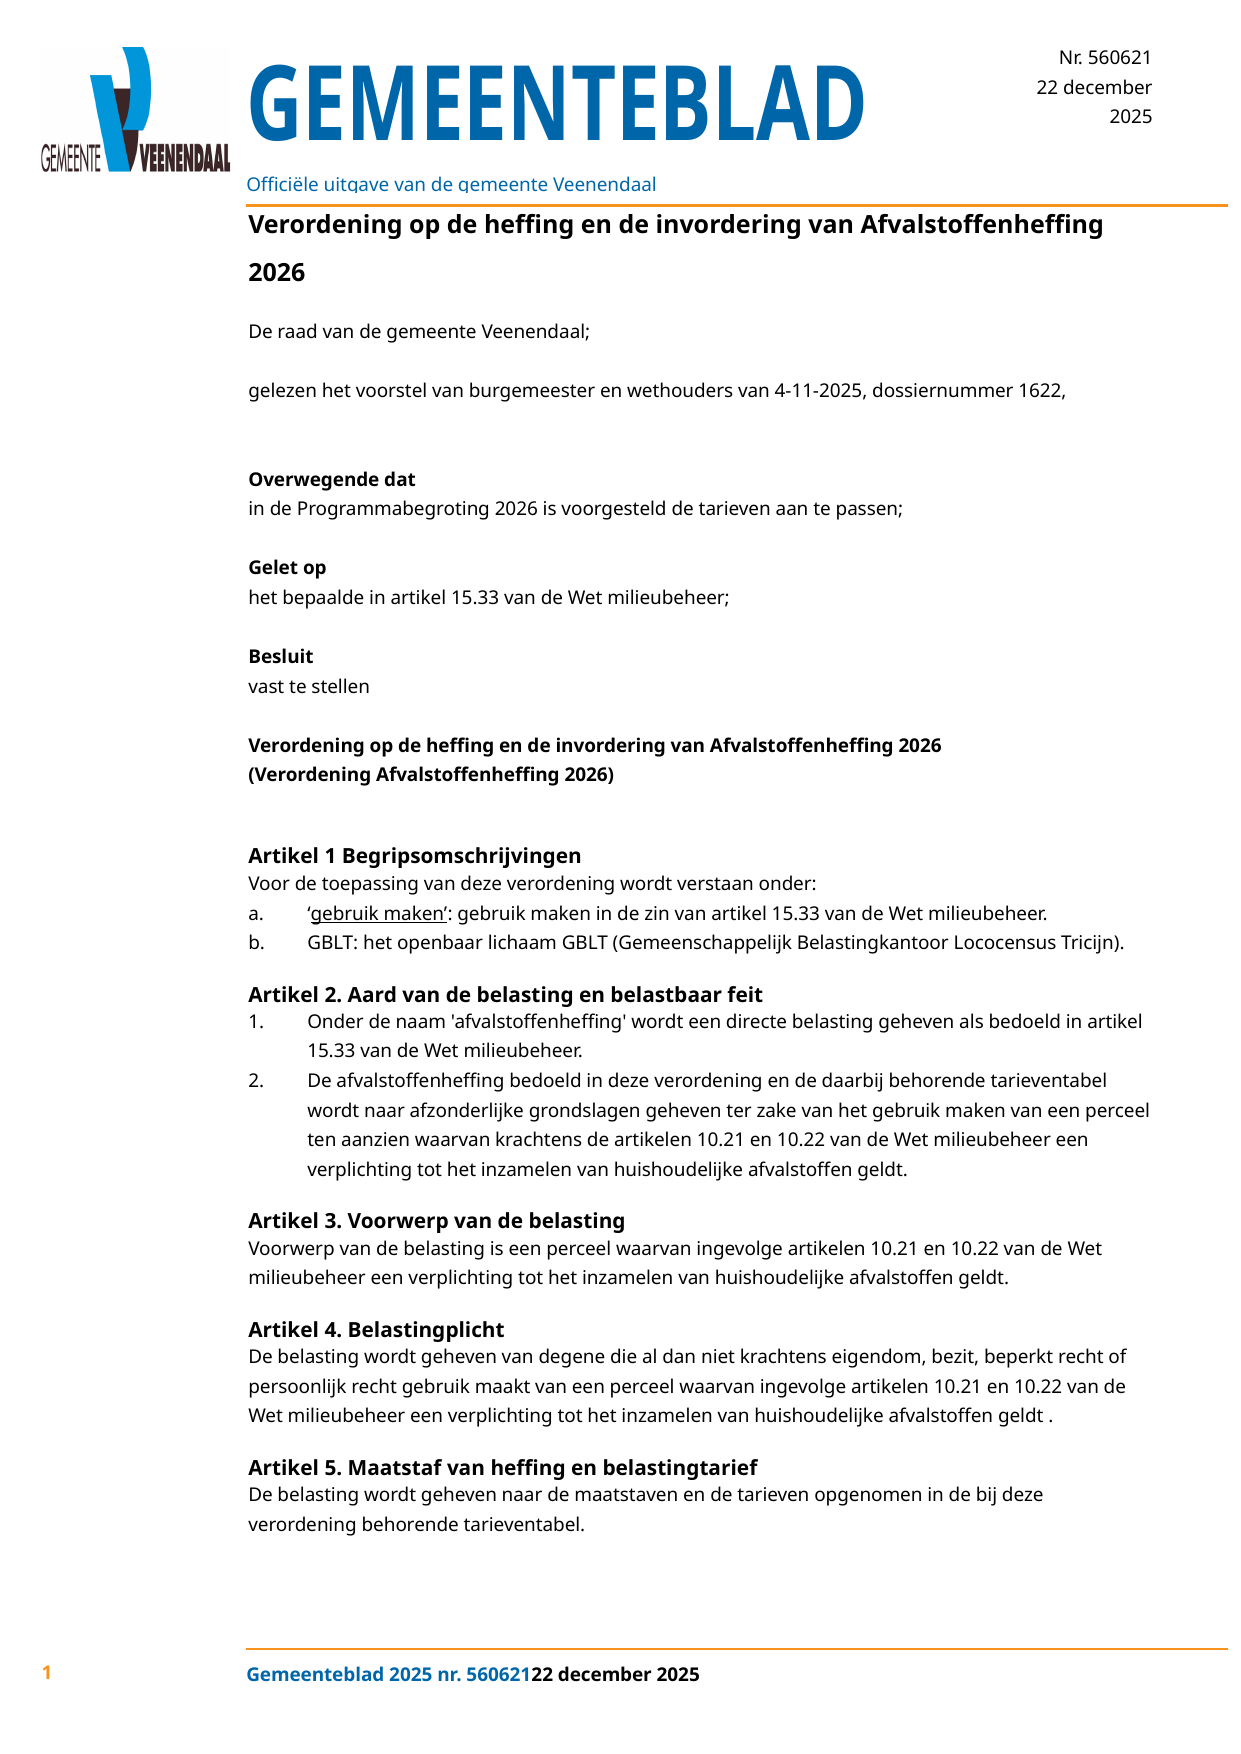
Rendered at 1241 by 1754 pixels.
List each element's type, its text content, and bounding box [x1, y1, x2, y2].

text in de Programmabegroting 2026 is voorgesteld de tarieven aan te passen; [248, 495, 1152, 521]
text Artikel 2. Aard van de belasting en belastbaar feit [248, 980, 1152, 1008]
text gelezen het voorstel van burgemeester en wethouders van 4-11-2025, dossiernummer 1622, [248, 377, 1152, 403]
list Onder de naam 'afvalstoffenheffing' wordt een directe belasting geheven als bedoeld in artikel 15.33 van de Wet milieubeheer. [248, 1008, 1152, 1063]
text Voor de toepassing van deze verordening wordt verstaan onder: [248, 870, 1152, 896]
list De afvalstoffenheffing bedoeld in deze verordening en de daarbij behorende tarieventabel wordt naar afzonderlijke grondslagen geheven ter zake van het gebruik maken van een perceel ten aanzien waarvan krachtens de artikelen 10.21 en 10.22 van de Wet milieubeheer een verplichting tot het inzamelen van huishoudelijke afvalstoffen geldt. [248, 1067, 1152, 1182]
text Artikel 4. Belastingplicht [248, 1315, 1152, 1343]
text Verordening op de heffing en de invordering van Afvalstoffenheffing 2026 [248, 732, 1152, 758]
picture [123, 47, 231, 172]
text Voorwerp van de belasting is een perceel waarvan ingevolge artikelen 10.21 en 10.22 van de Wet milieubeheer een verplichting tot het inzamelen van huishoudelijke afvalstoffen geldt. [248, 1235, 1152, 1290]
text het bepaalde in artikel 15.33 van de Wet milieubeheer; [248, 584, 1152, 610]
text Overwegende dat [248, 466, 1152, 492]
text De belasting wordt geheven van degene die al dan niet krachtens eigendom, bezit, beperkt recht of persoonlijk recht gebruik maakt van een perceel waarvan ingevolge artikelen 10.21 en 10.22 van de Wet milieubeheer een verplichting tot het inzamelen van huishoudelijke afvalstoffen geldt . [248, 1343, 1152, 1428]
text Artikel 3. Voorwerp van de belasting [248, 1206, 1152, 1235]
list ‘gebruik maken’: gebruik maken in de zin van artikel 15.33 van de Wet milieubeheer. [248, 900, 1152, 925]
picture [41, 47, 130, 172]
list GBLT: het openbaar lichaam GBLT (Gemeenschappelijk Belastingkantoor Lococensus Tricijn). [248, 929, 1152, 955]
text Besluit [248, 643, 1152, 669]
text (Verordening Afvalstoffenheffing 2026) [248, 762, 1152, 787]
text Artikel 1 Begripsomschrijvingen [248, 842, 1152, 870]
text Verordening op de heffing en de invordering van Afvalstoffenheffing 2026 [248, 207, 1152, 288]
text De belasting wordt geheven naar de maatstaven en de tarieven opgenomen in de bij deze verordening behorende tarieventabel. [248, 1481, 1152, 1537]
text De raad van de gemeente Veenendaal; [248, 318, 1152, 344]
text Artikel 5. Maatstaf van heffing en belastingtarief [248, 1453, 1152, 1481]
text Gelet op [248, 554, 1152, 580]
text vast te stellen [248, 673, 1152, 699]
